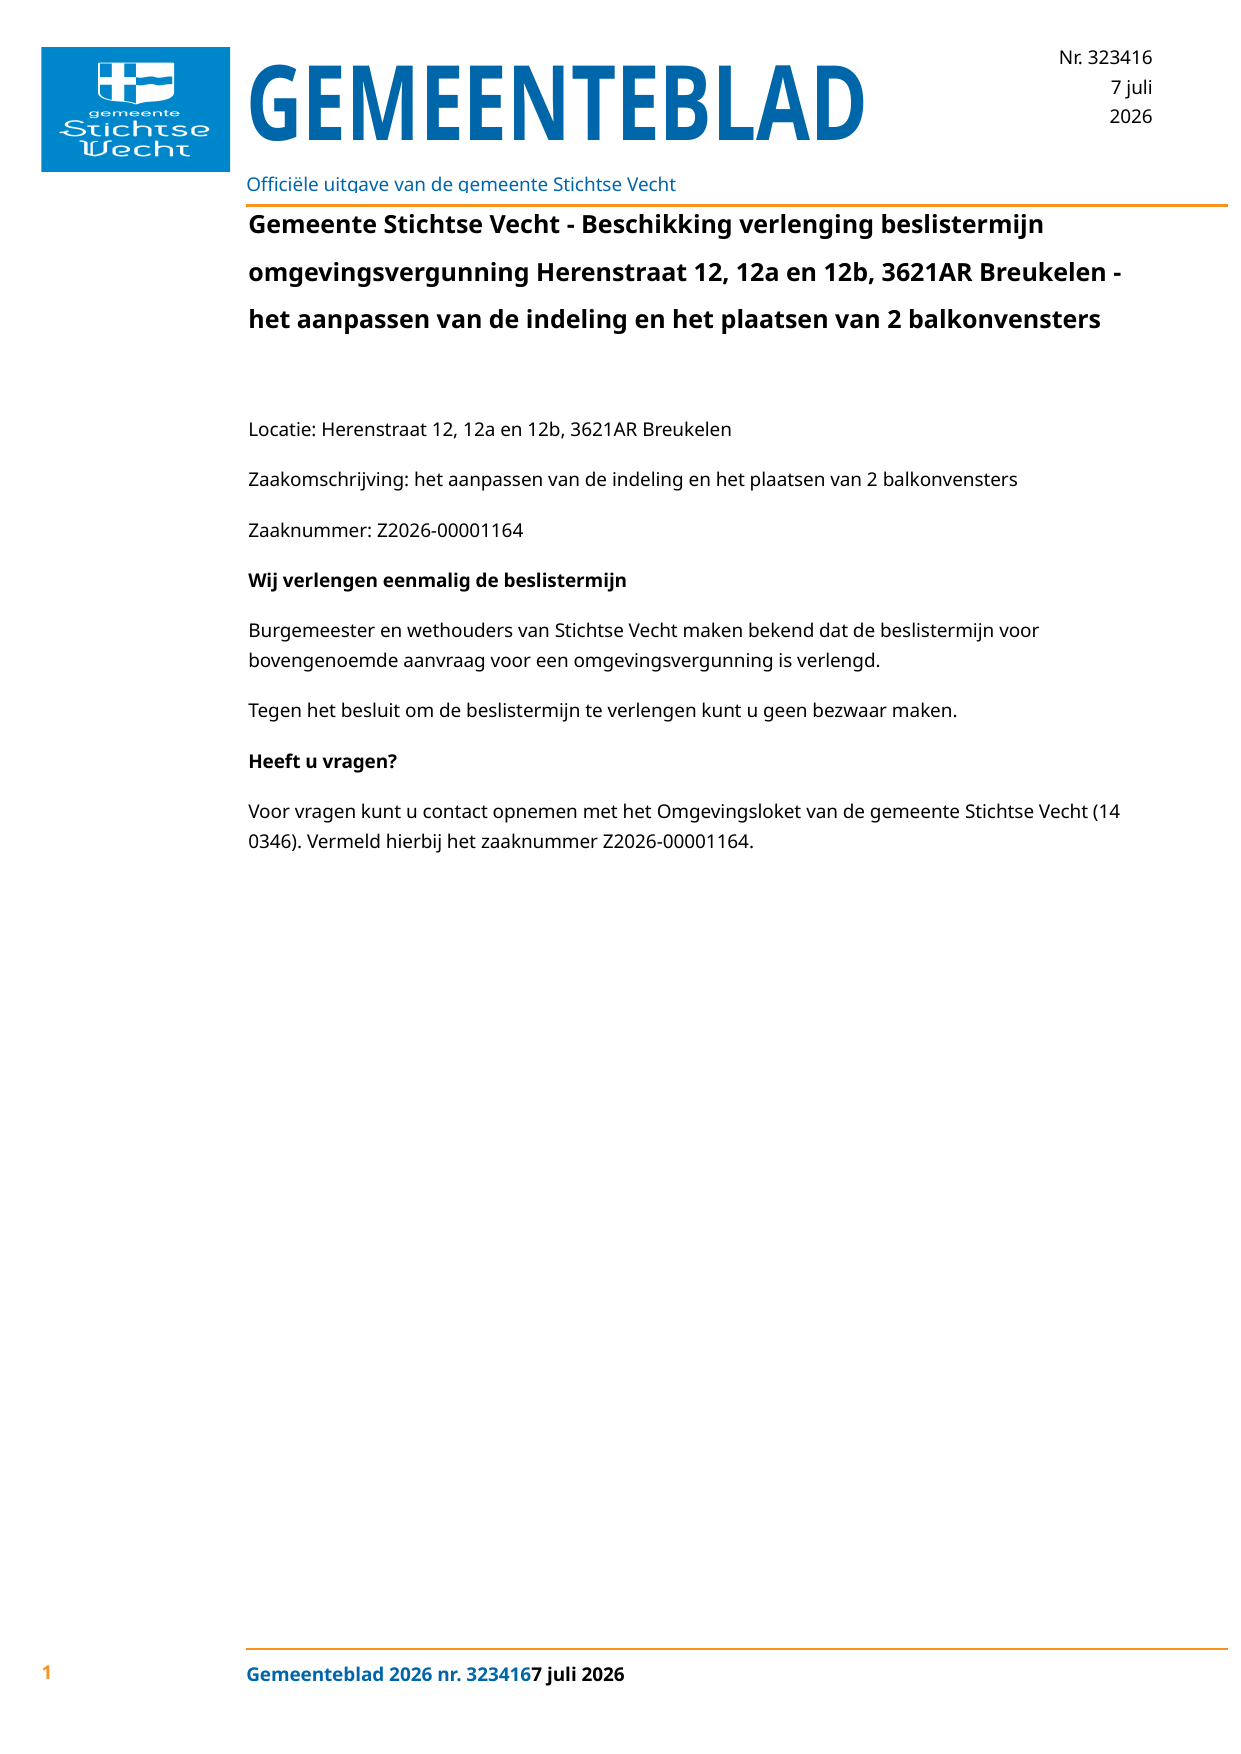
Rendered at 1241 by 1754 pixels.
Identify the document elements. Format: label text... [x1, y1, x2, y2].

text Voor vragen kunt u contact opnemen met het Omgevingsloket van de gemeente Stichtse Vecht (14 0346). Vermeld hierbij het zaaknummer Z2026-00001164. [248, 798, 1152, 854]
text Zaaknummer: Z2026-00001164 [248, 517, 1152, 542]
picture [99, 63, 135, 101]
text Zaakomschrijving: het aanpassen van de indeling en het plaatsen van 2 balkonvensters [248, 466, 1152, 492]
text Burgemeester en wethouders van Stichtse Vecht maken bekend dat de beslistermijn voor bovengenoemde aanvraag voor een omgevingsvergunning is verlengd. [248, 618, 1152, 673]
picture [137, 63, 174, 103]
text Heeft u vragen? [248, 748, 1152, 774]
text Gemeente Stichtse Vecht - Beschikking verlenging beslistermijn omgevingsvergunning Herenstraat 12, 12a en 12b, 3621AR Breukelen - het aanpassen van de indeling en het plaatsen van 2 balkonvensters [248, 207, 1152, 336]
text Tegen het besluit om de beslistermijn te verlengen kunt u geen bezwaar maken. [248, 698, 1152, 723]
text Locatie: Herenstraat 12, 12a en 12b, 3621AR Breukelen [248, 416, 1152, 442]
text Wij verlengen eenmalig de beslistermijn [248, 567, 1152, 593]
